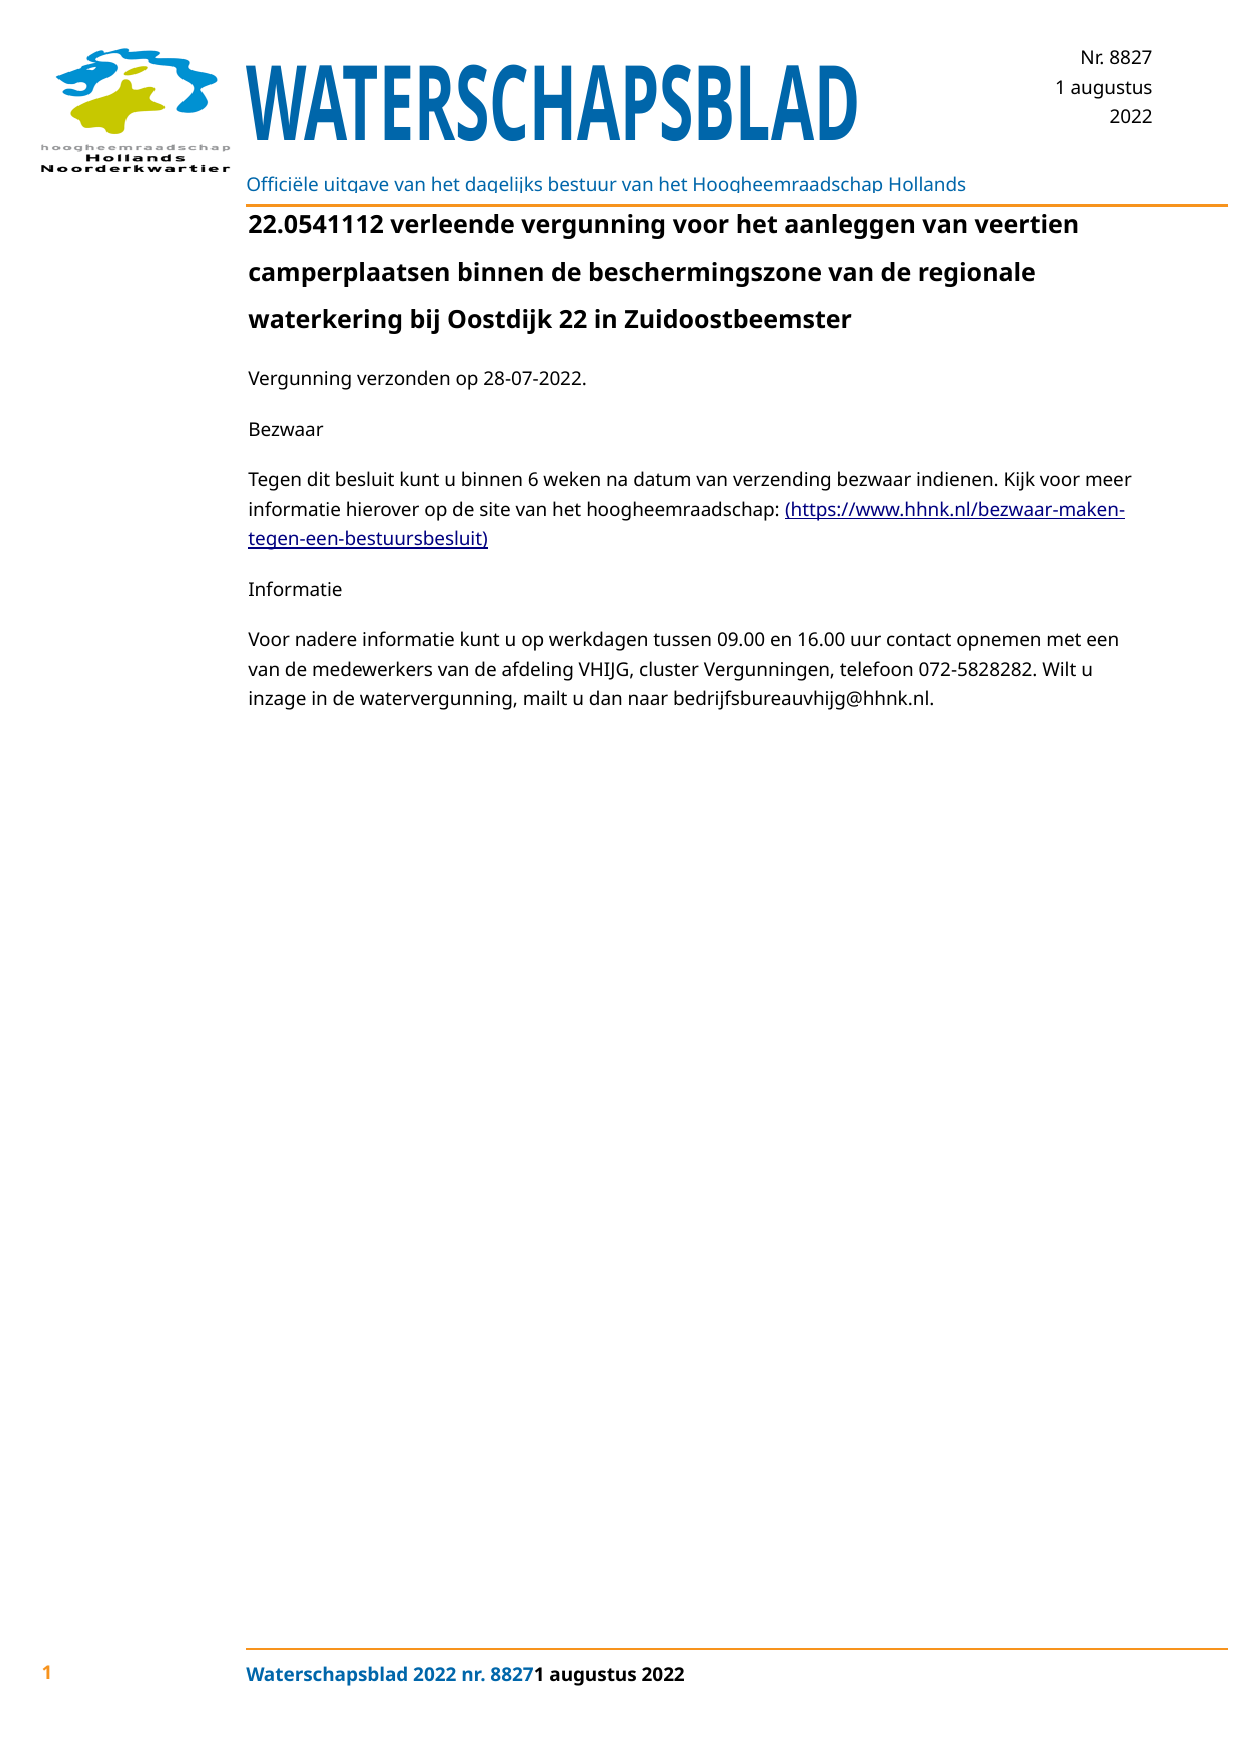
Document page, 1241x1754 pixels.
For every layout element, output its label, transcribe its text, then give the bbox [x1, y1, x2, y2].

text Voor nadere informatie kunt u op werkdagen tussen 09.00 en 16.00 uur contact opnemen met een van de medewerkers van de afdeling VHIJG, cluster Vergunningen, telefoon 072-5828282. Wilt u inzage in de watervergunning, mailt u dan naar bedrijfsbureauvhijg@hhnk.nl. [248, 626, 1152, 711]
text 22.0541112 verleende vergunning voor het aanleggen van veertien camperplaatsen binnen de beschermingszone van de regionale waterkering bij Oostdijk 22 in Zuidoostbeemster [248, 207, 1152, 336]
text Vergunning verzonden op 28-07-2022. [248, 366, 1152, 391]
text Bezwaar [248, 416, 1152, 442]
picture [41, 47, 231, 172]
text Informatie [248, 576, 1152, 602]
text Tegen dit besluit kunt u binnen 6 weken na datum van verzending bezwaar indienen. Kijk voor meer informatie hierover op de site van het hoogheemraadschap: (https://www.hhnk.nl/bezwaar-maken-tegen-een-bestuursbesluit) [248, 466, 1152, 551]
